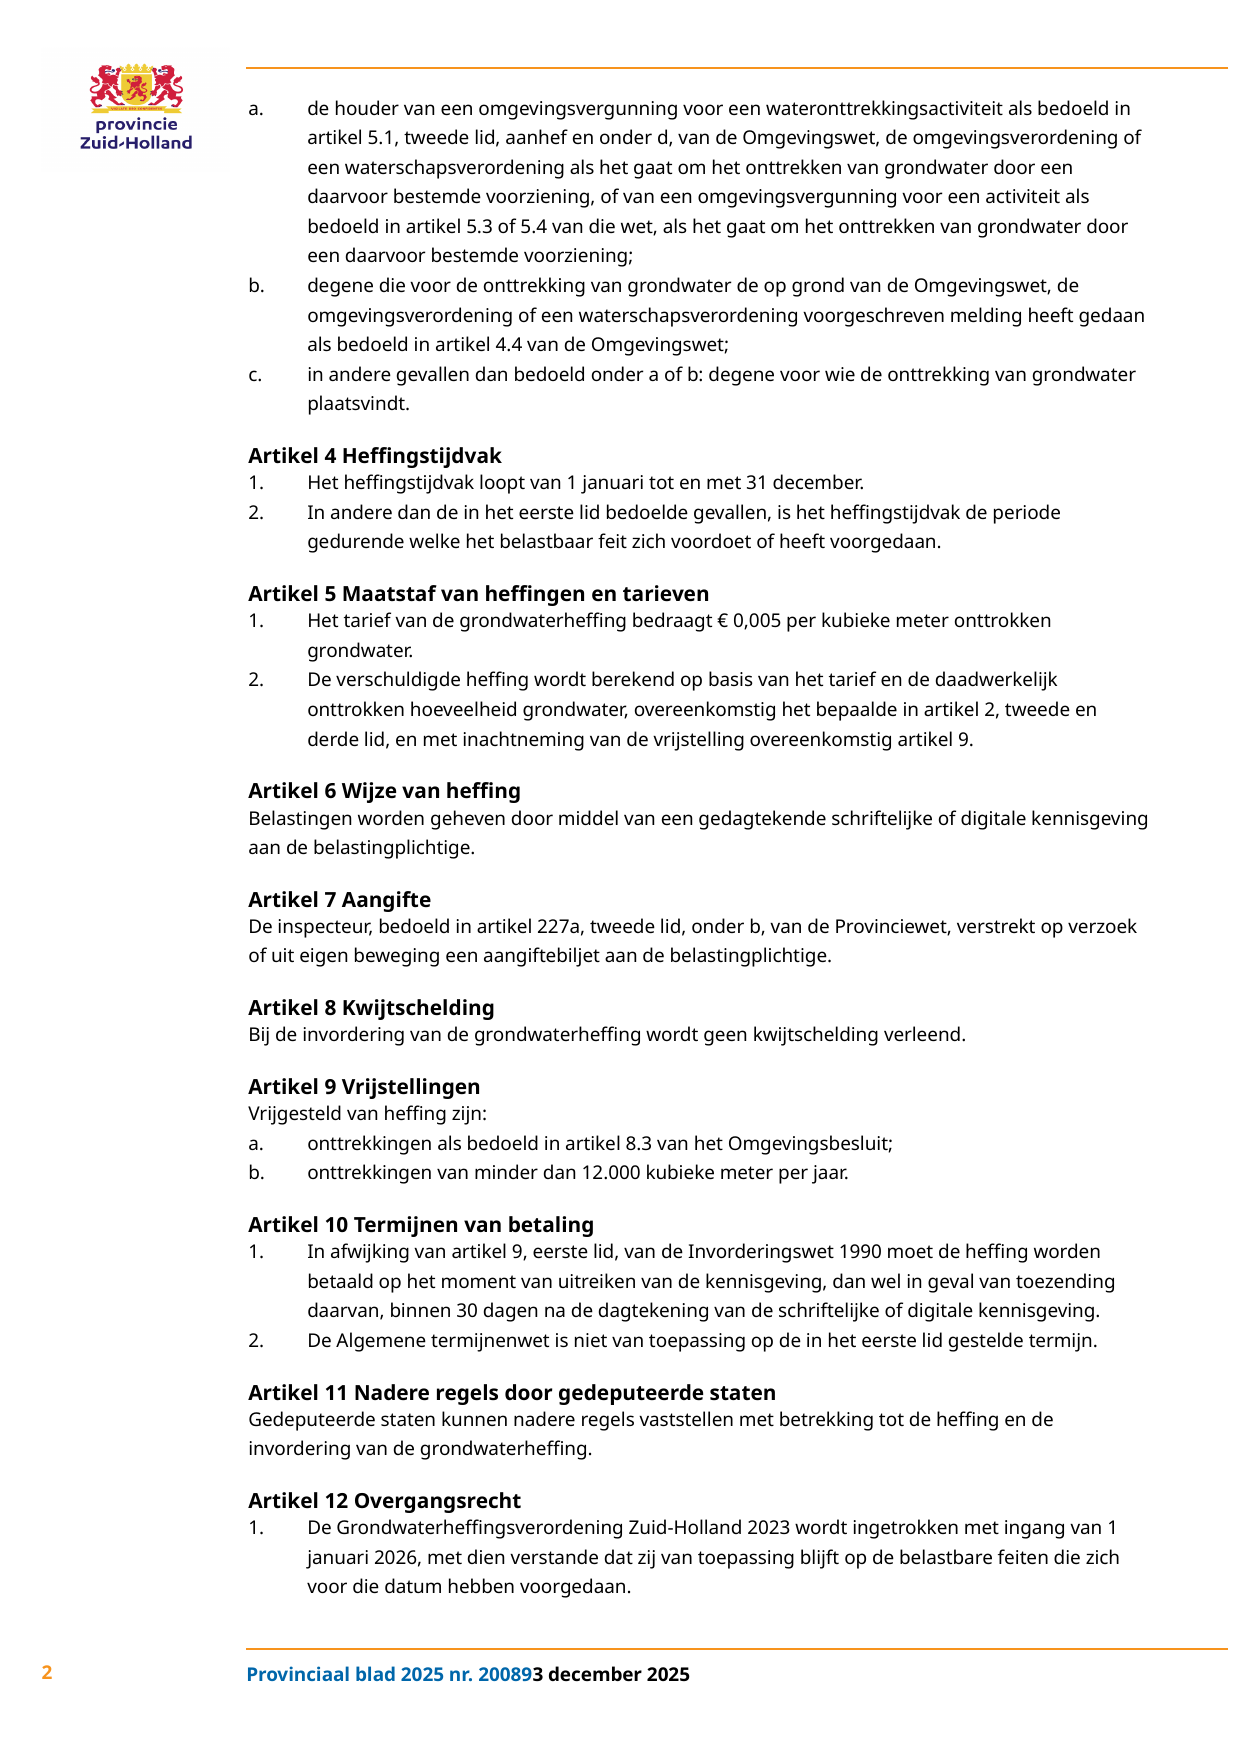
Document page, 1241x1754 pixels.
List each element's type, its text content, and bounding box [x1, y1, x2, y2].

list De Grondwaterheffingsverordening Zuid-Holland 2023 wordt ingetrokken met ingang van 1 januari 2026, met dien verstande dat zij van toepassing blijft op de belastbare feiten die zich voor die datum hebben voorgedaan. [248, 1514, 1152, 1599]
list onttrekkingen van minder dan 12.000 kubieke meter per jaar. [248, 1159, 1152, 1185]
list Het tarief van de grondwaterheffing bedraagt € 0,005 per kubieke meter onttrokken grondwater. [248, 607, 1152, 663]
text Artikel 12 Overgangsrecht [248, 1486, 1152, 1514]
text Belastingen worden geheven door middel van een gedagtekende schriftelijke of digitale kennisgeving aan de belastingplichtige. [248, 805, 1152, 860]
list de houder van een omgevingsvergunning voor een wateronttrekkingsactiviteit als bedoeld in artikel 5.1, tweede lid, aanhef en onder d, van de Omgevingswet, de omgevingsverordening of een waterschapsverordening als het gaat om het onttrekken van grondwater door een daarvoor bestemde voorziening, of van een omgevingsvergunning voor een activiteit als bedoeld in artikel 5.3 of 5.4 van die wet, als het gaat om het onttrekken van grondwater door een daarvoor bestemde voorziening; [248, 95, 1152, 268]
text Artikel 4 Heffingstijdvak [248, 441, 1152, 469]
list De Algemene termijnenwet is niet van toepassing op de in het eerste lid gestelde termijn. [248, 1327, 1152, 1353]
list In andere dan de in het eerste lid bedoelde gevallen, is het heffingstijdvak de periode gedurende welke het belastbaar feit zich voordoet of heeft voorgedaan. [248, 499, 1152, 554]
text Artikel 10 Termijnen van betaling [248, 1210, 1152, 1238]
list In afwijking van artikel 9, eerste lid, van de Invorderingswet 1990 moet de heffing worden betaald op het moment van uitreiken van de kennisgeving, dan wel in geval van toezending daarvan, binnen 30 dagen na de dagtekening van de schriftelijke of digitale kennisgeving. [248, 1238, 1152, 1323]
text De inspecteur, bedoeld in artikel 227a, tweede lid, onder b, van de Provinciewet, verstrekt op verzoek of uit eigen beweging een aangiftebiljet aan de belastingplichtige. [248, 913, 1152, 968]
text Artikel 9 Vrijstellingen [248, 1072, 1152, 1100]
list degene die voor de onttrekking van grondwater de op grond van de Omgevingswet, de omgevingsverordening of een waterschapsverordening voorgeschreven melding heeft gedaan als bedoeld in artikel 4.4 van de Omgevingswet; [248, 272, 1152, 357]
text Artikel 6 Wijze van heffing [248, 776, 1152, 805]
text Gedeputeerde staten kunnen nadere regels vaststellen met betrekking tot de heffing en de invordering van de grondwaterheffing. [248, 1406, 1152, 1461]
text Artikel 5 Maatstaf van heffingen en tarieven [248, 579, 1152, 607]
text Artikel 7 Aangifte [248, 885, 1152, 913]
list De verschuldigde heffing wordt berekend op basis van het tarief en de daadwerkelijk onttrokken hoeveelheid grondwater, overeenkomstig het bepaalde in artikel 2, tweede en derde lid, en met inachtneming van de vrijstelling overeenkomstig artikel 9. [248, 667, 1152, 752]
picture [41, 47, 231, 172]
text Artikel 8 Kwijtschelding [248, 993, 1152, 1022]
text Bij de invordering van de grondwaterheffing wordt geen kwijtschelding verleend. [248, 1022, 1152, 1047]
text Artikel 11 Nadere regels door gedeputeerde staten [248, 1378, 1152, 1406]
list onttrekkingen als bedoeld in artikel 8.3 van het Omgevingsbesluit; [248, 1130, 1152, 1156]
list Het heffingstijdvak loopt van 1 januari tot en met 31 december. [248, 469, 1152, 495]
list in andere gevallen dan bedoeld onder a of b: degene voor wie de onttrekking van grondwater plaatsvindt. [248, 361, 1152, 416]
text Vrijgesteld van heffing zijn: [248, 1100, 1152, 1126]
